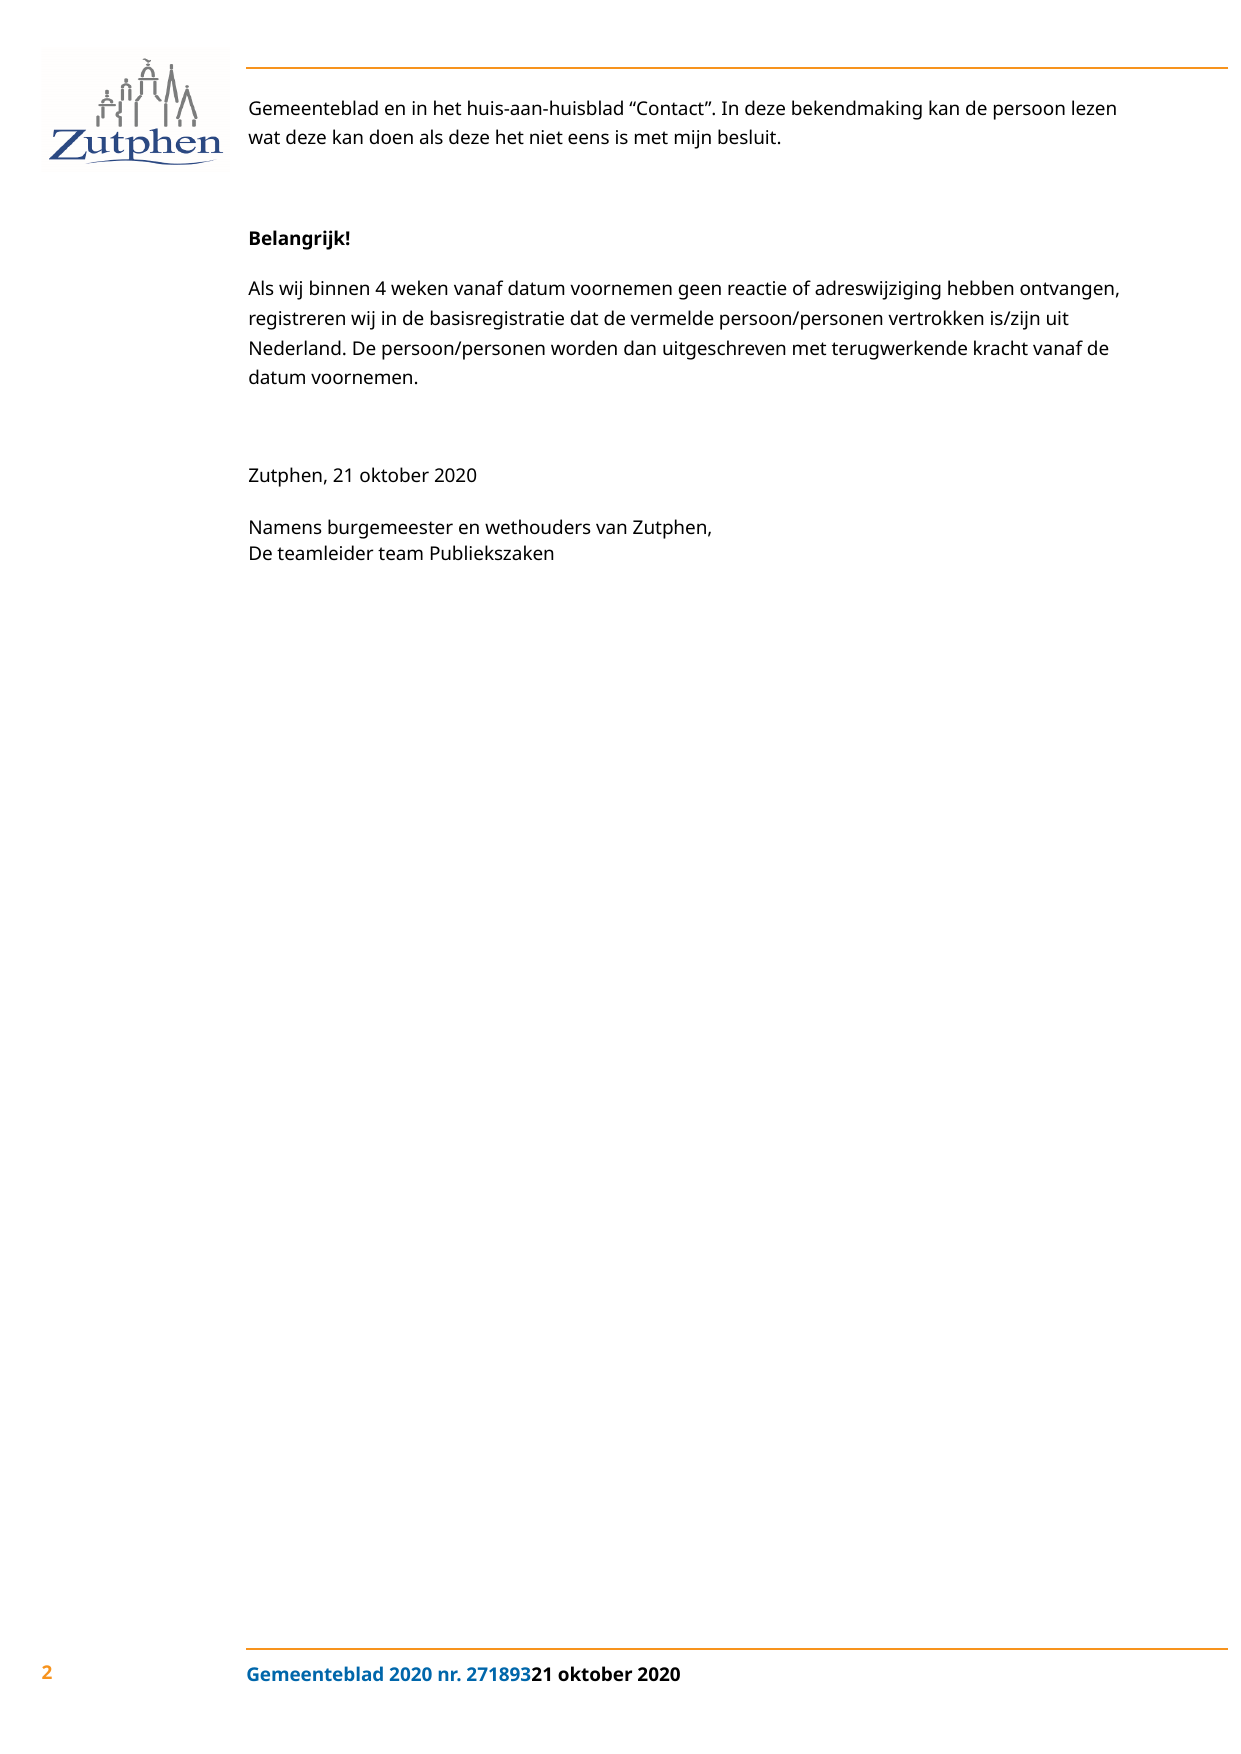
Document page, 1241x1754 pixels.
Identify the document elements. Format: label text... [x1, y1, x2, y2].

text Namens burgemeester en wethouders van Zutphen, [248, 514, 1152, 540]
text Belangrijk! [248, 225, 1152, 251]
picture [41, 47, 231, 172]
text Zutphen, 21 oktober 2020 [248, 463, 1152, 488]
text Als wij binnen 4 weken vanaf datum voornemen geen reactie of adreswijziging hebben ontvangen, registreren wij in de basisregistratie dat de vermelde persoon/personen vertrokken is/zijn uit Nederland. De persoon/personen worden dan uitgeschreven met terugwerkende kracht vanaf de datum voornemen. [248, 276, 1152, 390]
text De teamleider team Publiekszaken [248, 540, 1152, 566]
text Gemeenteblad en in het huis-aan-huisblad “Contact”. In deze bekendmaking kan de persoon lezen wat deze kan doen als deze het niet eens is met mijn besluit. [248, 95, 1152, 150]
